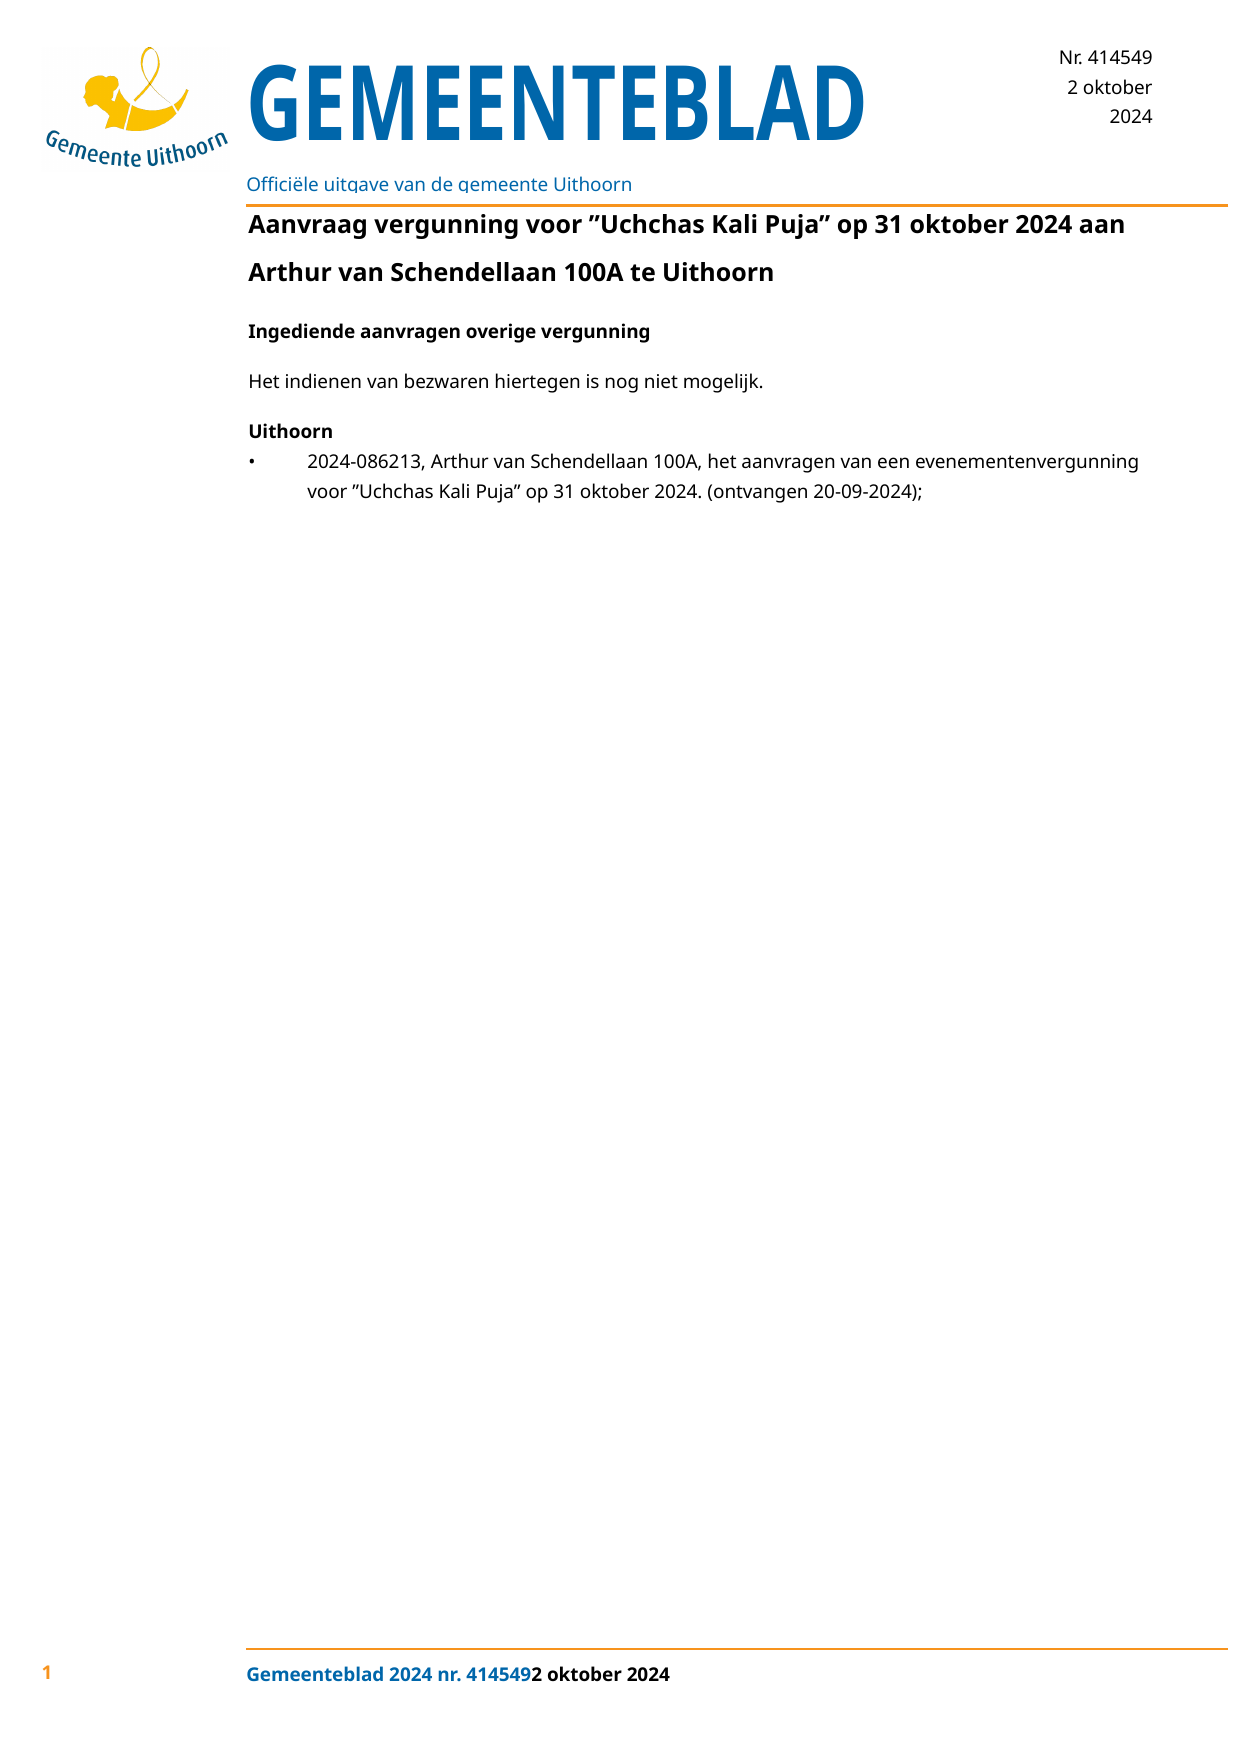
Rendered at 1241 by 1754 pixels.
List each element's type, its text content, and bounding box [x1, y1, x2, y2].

text Uithoorn [248, 419, 1152, 444]
text Het indienen van bezwaren hiertegen is nog niet mogelijk. [248, 368, 1152, 394]
list 2024-086213, Arthur van Schendellaan 100A, het aanvragen van een evenementenvergunning voor ”Uchchas Kali Puja” op 31 oktober 2024. (ontvangen 20-09-2024); [248, 448, 1152, 504]
text Ingediende aanvragen overige vergunning [248, 318, 1152, 344]
picture [41, 47, 231, 172]
text Aanvraag vergunning voor ”Uchchas Kali Puja” op 31 oktober 2024 aan Arthur van Schendellaan 100A te Uithoorn [248, 207, 1152, 288]
